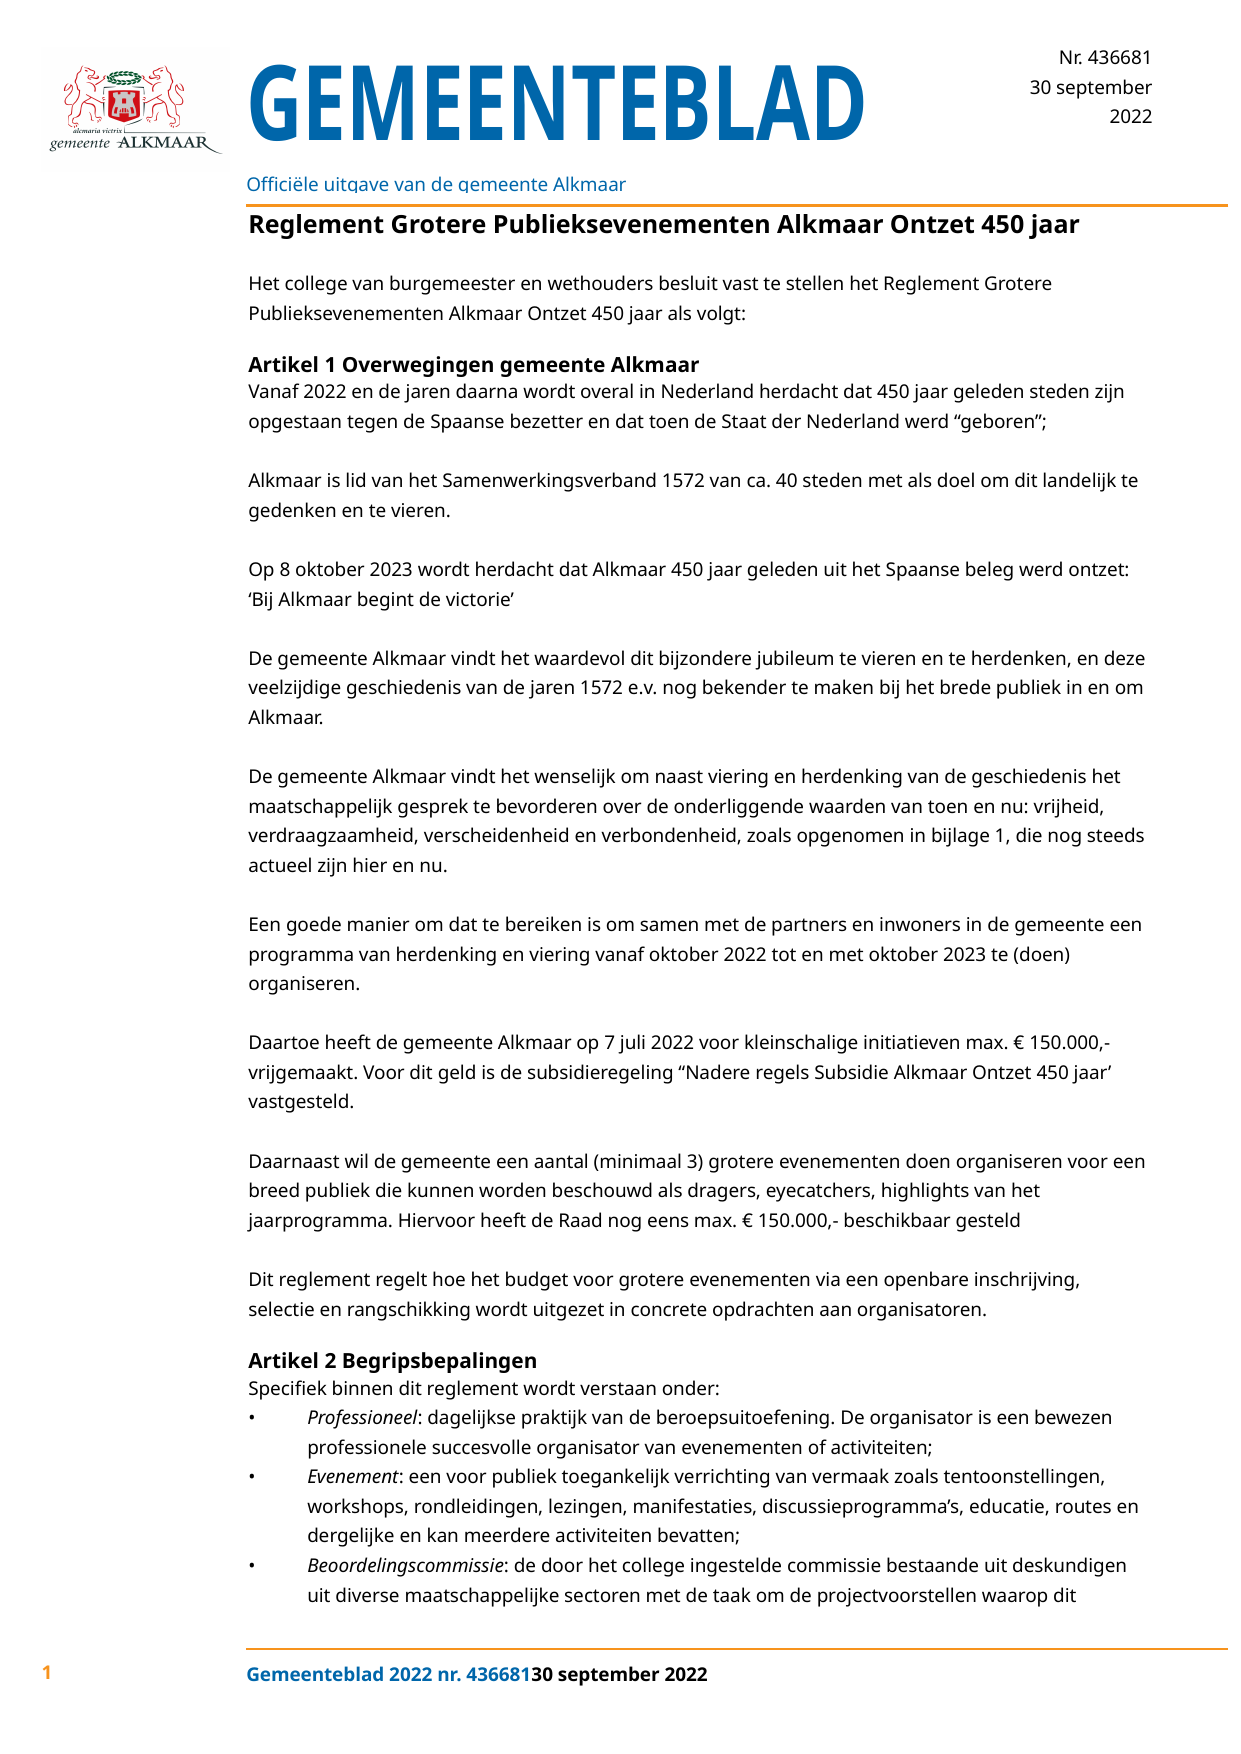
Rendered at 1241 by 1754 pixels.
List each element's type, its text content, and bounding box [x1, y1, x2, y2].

list Professioneel: dagelijkse praktijk van de beroepsuitoefening. De organisator is een bewezen professionele succesvolle organisator van evenementen of activiteiten; [248, 1404, 1152, 1459]
list Evenement: een voor publiek toegankelijk verrichting van vermaak zoals tentoonstellingen, workshops, rondleidingen, lezingen, manifestaties, discussieprogramma’s, educatie, routes en dergelijke en kan meerdere activiteiten bevatten; [248, 1463, 1152, 1548]
text Reglement Grotere Publieksevenementen Alkmaar Ontzet 450 jaar [248, 207, 1152, 241]
text Daartoe heeft de gemeente Alkmaar op 7 juli 2022 voor kleinschalige initiatieven max. € 150.000,- vrijgemaakt. Voor dit geld is de subsidieregeling “Nadere regels Subsidie Alkmaar Ontzet 450 jaar’ vastgesteld. [248, 1029, 1152, 1114]
list Beoordelingscommissie: de door het college ingestelde commissie bestaande uit deskundigen uit diverse maatschappelijke sectoren met de taak om de projectvoorstellen waarop dit [248, 1552, 1152, 1607]
text Specifiek binnen dit reglement wordt verstaan onder: [248, 1375, 1152, 1400]
text Artikel 1 Overwegingen gemeente Alkmaar [248, 350, 1152, 379]
text De gemeente Alkmaar vindt het waardevol dit bijzondere jubileum te vieren en te herdenken, en deze veelzijdige geschiedenis van de jaren 1572 e.v. nog bekender te maken bij het brede publiek in en om Alkmaar. [248, 645, 1152, 730]
text Vanaf 2022 en de jaren daarna wordt overal in Nederland herdacht dat 450 jaar geleden steden zijn opgestaan tegen de Spaanse bezetter en dat toen de Staat der Nederland werd “geboren”; [248, 379, 1152, 434]
text Op 8 oktober 2023 wordt herdacht dat Alkmaar 450 jaar geleden uit het Spaanse beleg werd ontzet: ‘Bij Alkmaar begint de victorie’ [248, 556, 1152, 612]
text Artikel 2 Begripsbepalingen [248, 1346, 1152, 1375]
text De gemeente Alkmaar vindt het wenselijk om naast viering en herdenking van de geschiedenis het maatschappelijk gesprek te bevorderen over de onderliggende waarden van toen en nu: vrijheid, verdraagzaamheid, verscheidenheid en verbondenheid, zoals opgenomen in bijlage 1, die nog steeds actueel zijn hier en nu. [248, 763, 1152, 878]
text Dit reglement regelt hoe het budget voor grotere evenementen via een openbare inschrijving, selectie en rangschikking wordt uitgezet in concrete opdrachten aan organisatoren. [248, 1266, 1152, 1322]
picture [41, 47, 231, 172]
text Een goede manier om dat te bereiken is om samen met de partners en inwoners in de gemeente een programma van herdenking en viering vanaf oktober 2022 tot en met oktober 2023 te (doen) organiseren. [248, 911, 1152, 996]
text Daarnaast wil de gemeente een aantal (minimaal 3) grotere evenementen doen organiseren voor een breed publiek die kunnen worden beschouwd als dragers, eyecatchers, highlights van het jaarprogramma. Hiervoor heeft de Raad nog eens max. € 150.000,- beschikbaar gesteld [248, 1148, 1152, 1233]
text Alkmaar is lid van het Samenwerkingsverband 1572 van ca. 40 steden met als doel om dit landelijk te gedenken en te vieren. [248, 467, 1152, 523]
text Het college van burgemeester en wethouders besluit vast te stellen het Reglement Grotere Publieksevenementen Alkmaar Ontzet 450 jaar als volgt: [248, 270, 1152, 326]
